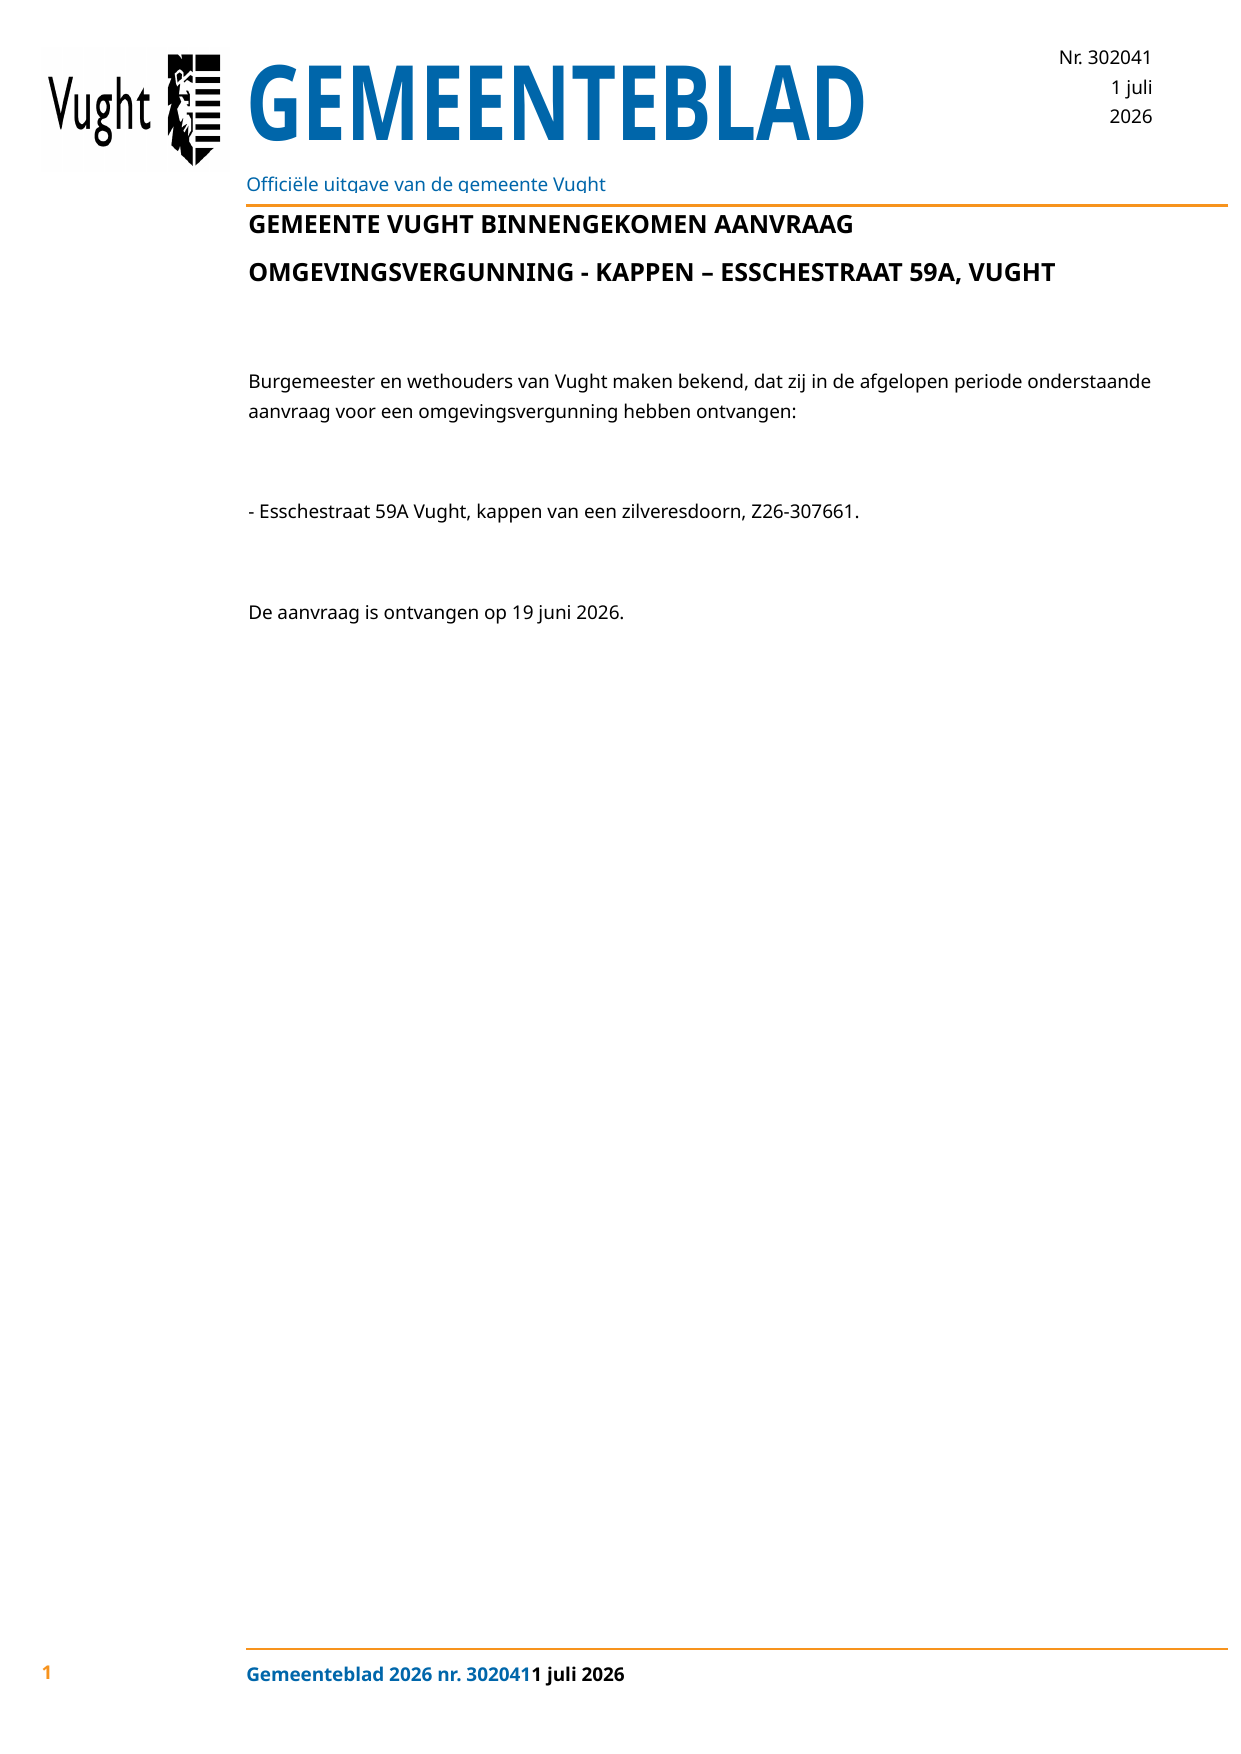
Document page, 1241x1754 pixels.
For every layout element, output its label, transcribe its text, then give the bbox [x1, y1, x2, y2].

text - Esschestraat 59A Vught, kappen van een zilveresdoorn, Z26-307661. [248, 499, 1152, 524]
picture [41, 47, 231, 172]
text De aanvraag is ontvangen op 19 juni 2026. [248, 599, 1152, 625]
text Burgemeester en wethouders van Vught maken bekend, dat zij in de afgelopen periode onderstaande aanvraag voor een omgevingsvergunning hebben ontvangen: [248, 368, 1152, 424]
text GEMEENTE VUGHT BINNENGEKOMEN AANVRAAG OMGEVINGSVERGUNNING - KAPPEN – ESSCHESTRAAT 59A, VUGHT [248, 207, 1152, 288]
